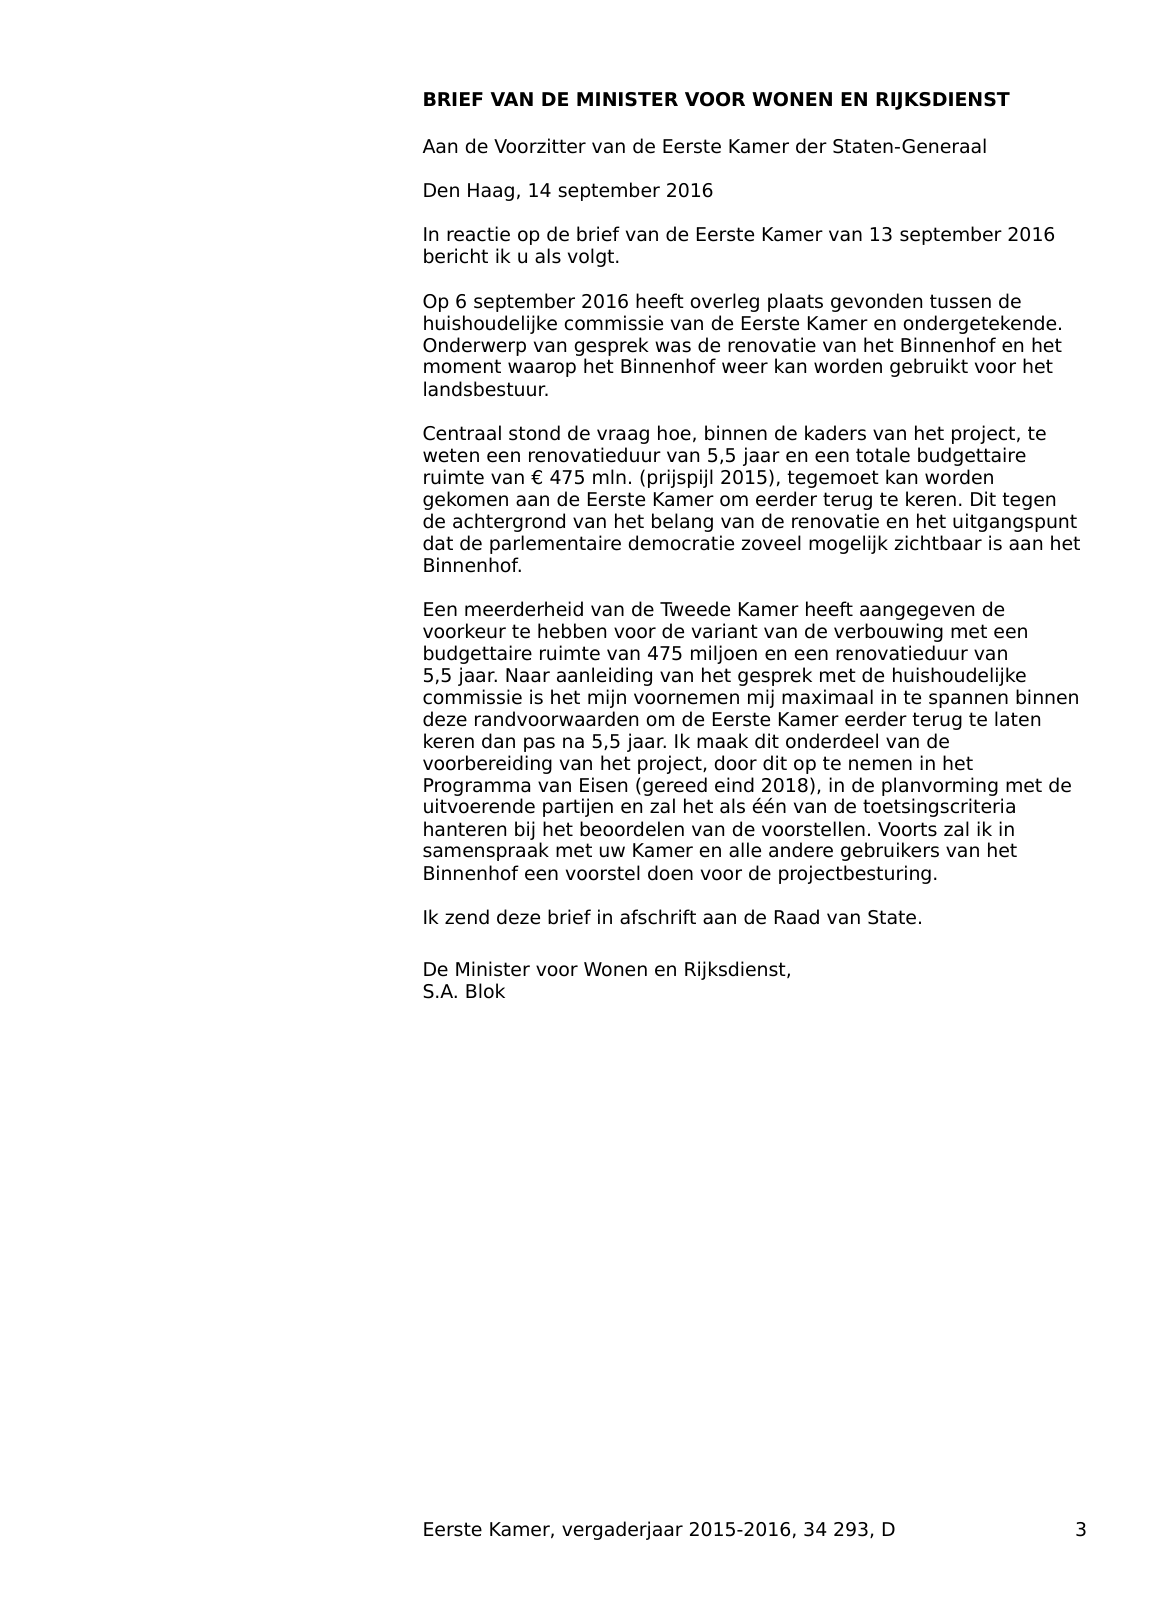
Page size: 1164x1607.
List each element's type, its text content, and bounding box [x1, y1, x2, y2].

text Aan de Voorzitter van de Eerste Kamer der Staten-Generaal [422, 136, 1087, 158]
subtitle BRIEF VAN DE MINISTER VOOR WONEN EN RIJKSDIENST [422, 89, 1087, 111]
text De Minister voor Wonen en Rijksdienst, S.A. Blok [422, 958, 1087, 1002]
text Op 6 september 2016 heeft overleg plaats gevonden tussen de huishoudelijke commissie van de Eerste Kamer en ondergetekende. Onderwerp van gesprek was de renovatie van het Binnenhof en het moment waarop het Binnenhof weer kan worden gebruikt voor het landsbestuur. [422, 291, 1087, 400]
text Een meerderheid van de Tweede Kamer heeft aangegeven de voorkeur te hebben voor de variant van de verbouwing met een budgettaire ruimte van 475 miljoen en een renovatieduur van 5,5 jaar. Naar aanleiding van het gesprek met de huishoudelijke commissie is het mijn voornemen mij maximaal in te spannen binnen deze randvoorwaarden om de Eerste Kamer eerder terug te laten keren dan pas na 5,5 jaar. Ik maak dit onderdeel van de voorbereiding van het project, door dit op te nemen in het Programma van Eisen (gereed eind 2018), in de planvorming met de uitvoerende partijen en zal het als één van de toetsingscriteria hanteren bij het beoordelen van de voorstellen. Voorts zal ik in samenspraak met uw Kamer en alle andere gebruikers van het Binnenhof een voorstel doen voor de projectbesturing. [422, 599, 1087, 884]
text In reactie op de brief van de Eerste Kamer van 13 september 2016 bericht ik u als volgt. [422, 224, 1087, 268]
text Den Haag, 14 september 2016 [422, 180, 1087, 202]
text Ik zend deze brief in afschrift aan de Raad van State. [422, 907, 1087, 928]
text Centraal stond de vraag hoe, binnen de kaders van het project, te weten een renovatieduur van 5,5 jaar en een totale budgettaire ruimte van € 475 mln. (prijspijl 2015), tegemoet kan worden gekomen aan de Eerste Kamer om eerder terug te keren. Dit tegen de achtergrond van het belang van de renovatie en het uitgangspunt dat de parlementaire democratie zoveel mogelijk zichtbaar is aan het Binnenhof. [422, 423, 1087, 576]
